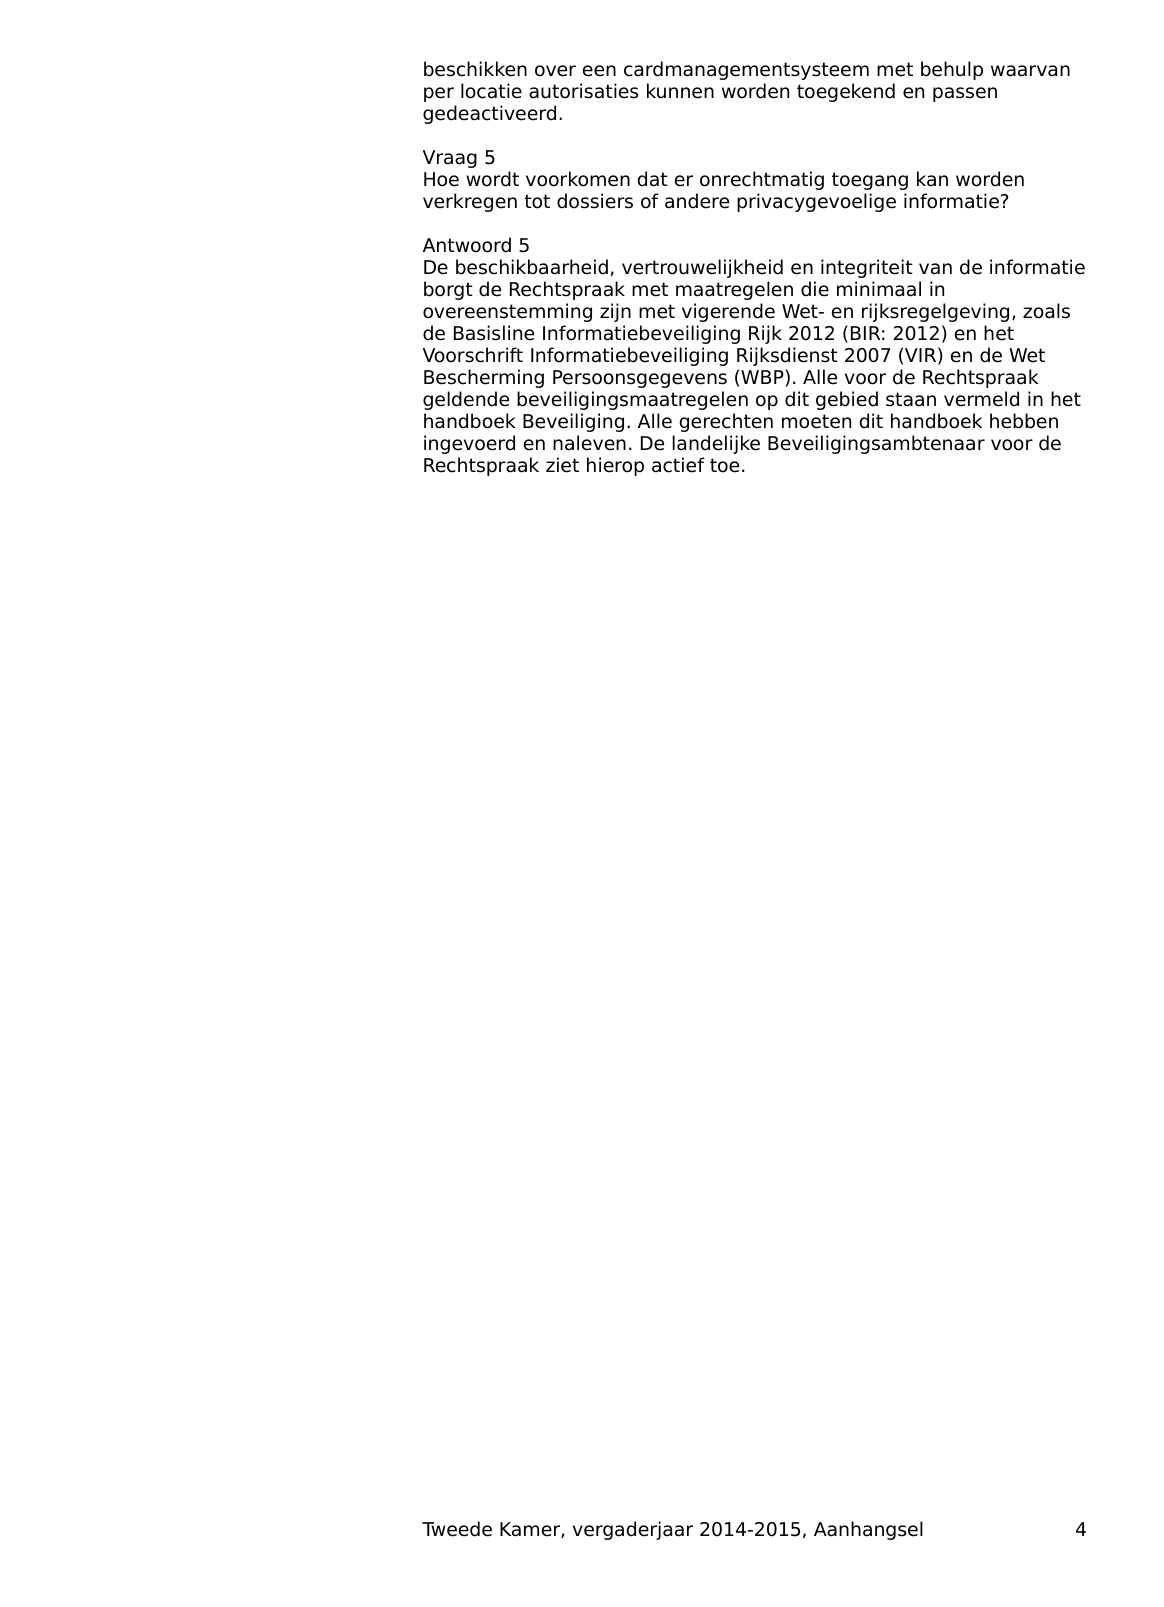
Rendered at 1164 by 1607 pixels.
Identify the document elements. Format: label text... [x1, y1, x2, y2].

text Vraag 5 [422, 147, 1087, 169]
text Antwoord 5 [422, 235, 1087, 257]
text De beschikbaarheid, vertrouwelijkheid en integriteit van de informatie borgt de Rechtspraak met maatregelen die minimaal in overeenstemming zijn met vigerende Wet- en rijksregelgeving, zoals de Basisline Informatiebeveiliging Rijk 2012 (BIR: 2012) en het Voorschrift Informatiebeveiliging Rijksdienst 2007 (VIR) en de Wet Bescherming Persoonsgegevens (WBP). Alle voor de Rechtspraak geldende beveiligingsmaatregelen op dit gebied staan vermeld in het handboek Beveiliging. Alle gerechten moeten dit handboek hebben ingevoerd en naleven. De landelijke Beveiligingsambtenaar voor de Rechtspraak ziet hierop actief toe. [422, 257, 1087, 477]
text beschikken over een cardmanagementsysteem met behulp waarvan per locatie autorisaties kunnen worden toegekend en passen gedeactiveerd. [422, 59, 1087, 125]
text Hoe wordt voorkomen dat er onrechtmatig toegang kan worden verkregen tot dossiers of andere privacygevoelige informatie? [422, 169, 1087, 213]
